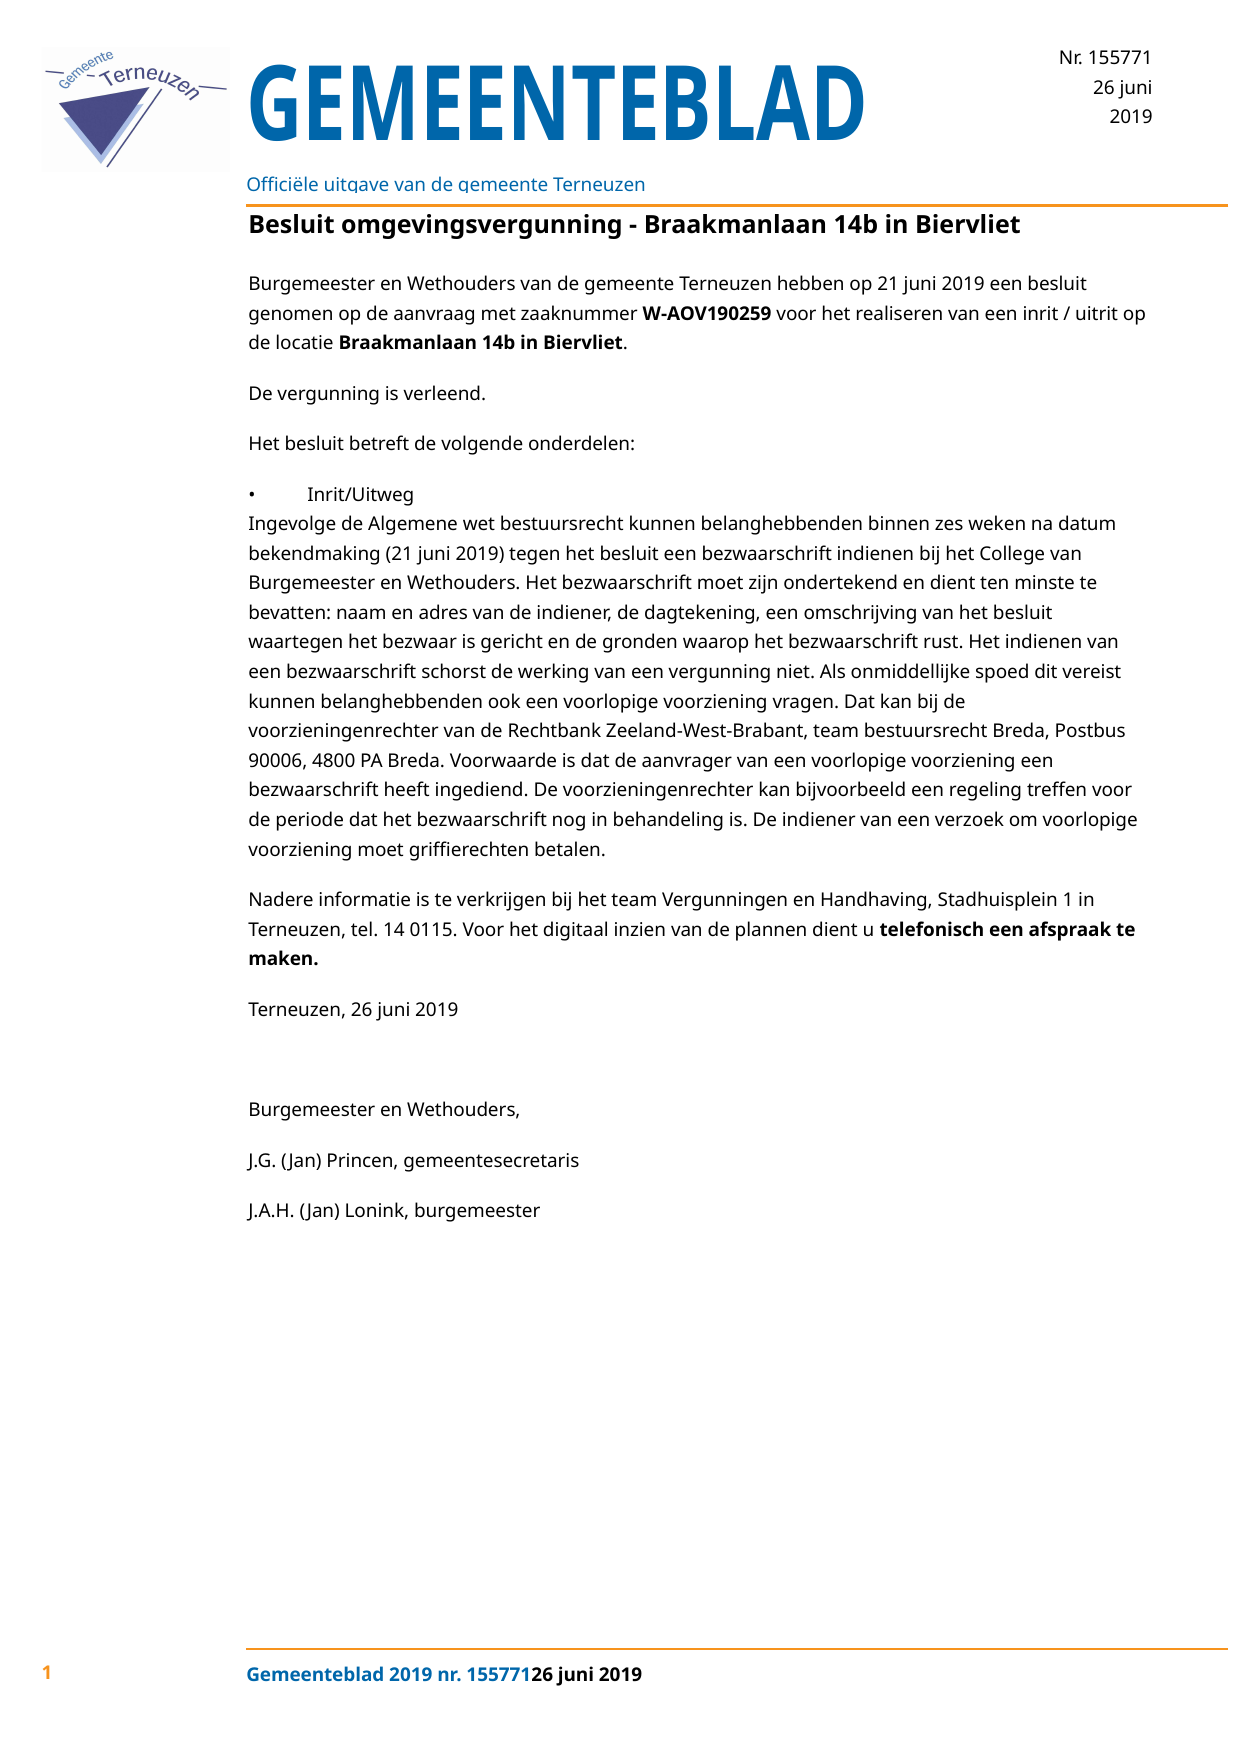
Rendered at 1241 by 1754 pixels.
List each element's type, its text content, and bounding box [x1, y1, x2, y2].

text De vergunning is verleend. [248, 380, 1152, 406]
picture [41, 47, 231, 172]
text Burgemeester en Wethouders, [248, 1097, 1152, 1122]
text Terneuzen, 26 juni 2019 [248, 996, 1152, 1021]
text Het besluit betreft de volgende onderdelen: [248, 430, 1152, 456]
text J.G. (Jan) Princen, gemeentesecretaris [248, 1147, 1152, 1173]
text Ingevolge de Algemene wet bestuursrecht kunnen belanghebbenden binnen zes weken na datum bekendmaking (21 juni 2019) tegen het besluit een bezwaarschrift indienen bij het College van Burgemeester en Wethouders. Het bezwaarschrift moet zijn ondertekend en dient ten minste te bevatten: naam en adres van de indiener, de dagtekening, een omschrijving van het besluit waartegen het bezwaar is gericht en de gronden waarop het bezwaarschrift rust. Het indienen van een bezwaarschrift schorst de werking van een vergunning niet. Als onmiddellijke spoed dit vereist kunnen belanghebbenden ook een voorlopige voorziening vragen. Dat kan bij de voorzieningenrechter van de Rechtbank Zeeland-West-Brabant, team bestuursrecht Breda, Postbus 90006, 4800 PA Breda. Voorwaarde is dat de aanvrager van een voorlopige voorziening een bezwaarschrift heeft ingediend. De voorzieningenrechter kan bijvoorbeeld een regeling treffen voor de periode dat het bezwaarschrift nog in behandeling is. De indiener van een verzoek om voorlopige voorziening moet griffierechten betalen. [248, 510, 1152, 861]
text Burgemeester en Wethouders van de gemeente Terneuzen hebben op 21 juni 2019 een besluit genomen op de aanvraag met zaaknummer W-AOV190259 voor het realiseren van een inrit / uitrit op de locatie Braakmanlaan 14b in Biervliet. [248, 270, 1152, 355]
list Inrit/Uitweg [248, 481, 1152, 506]
text Nadere informatie is te verkrijgen bij het team Vergunningen en Handhaving, Stadhuisplein 1 in Terneuzen, tel. 14 0115. Voor het digitaal inzien van de plannen dient u telefonisch een afspraak te maken. [248, 886, 1152, 971]
text J.A.H. (Jan) Lonink, burgemeester [248, 1197, 1152, 1223]
text Besluit omgevingsvergunning - Braakmanlaan 14b in Biervliet [248, 207, 1152, 241]
